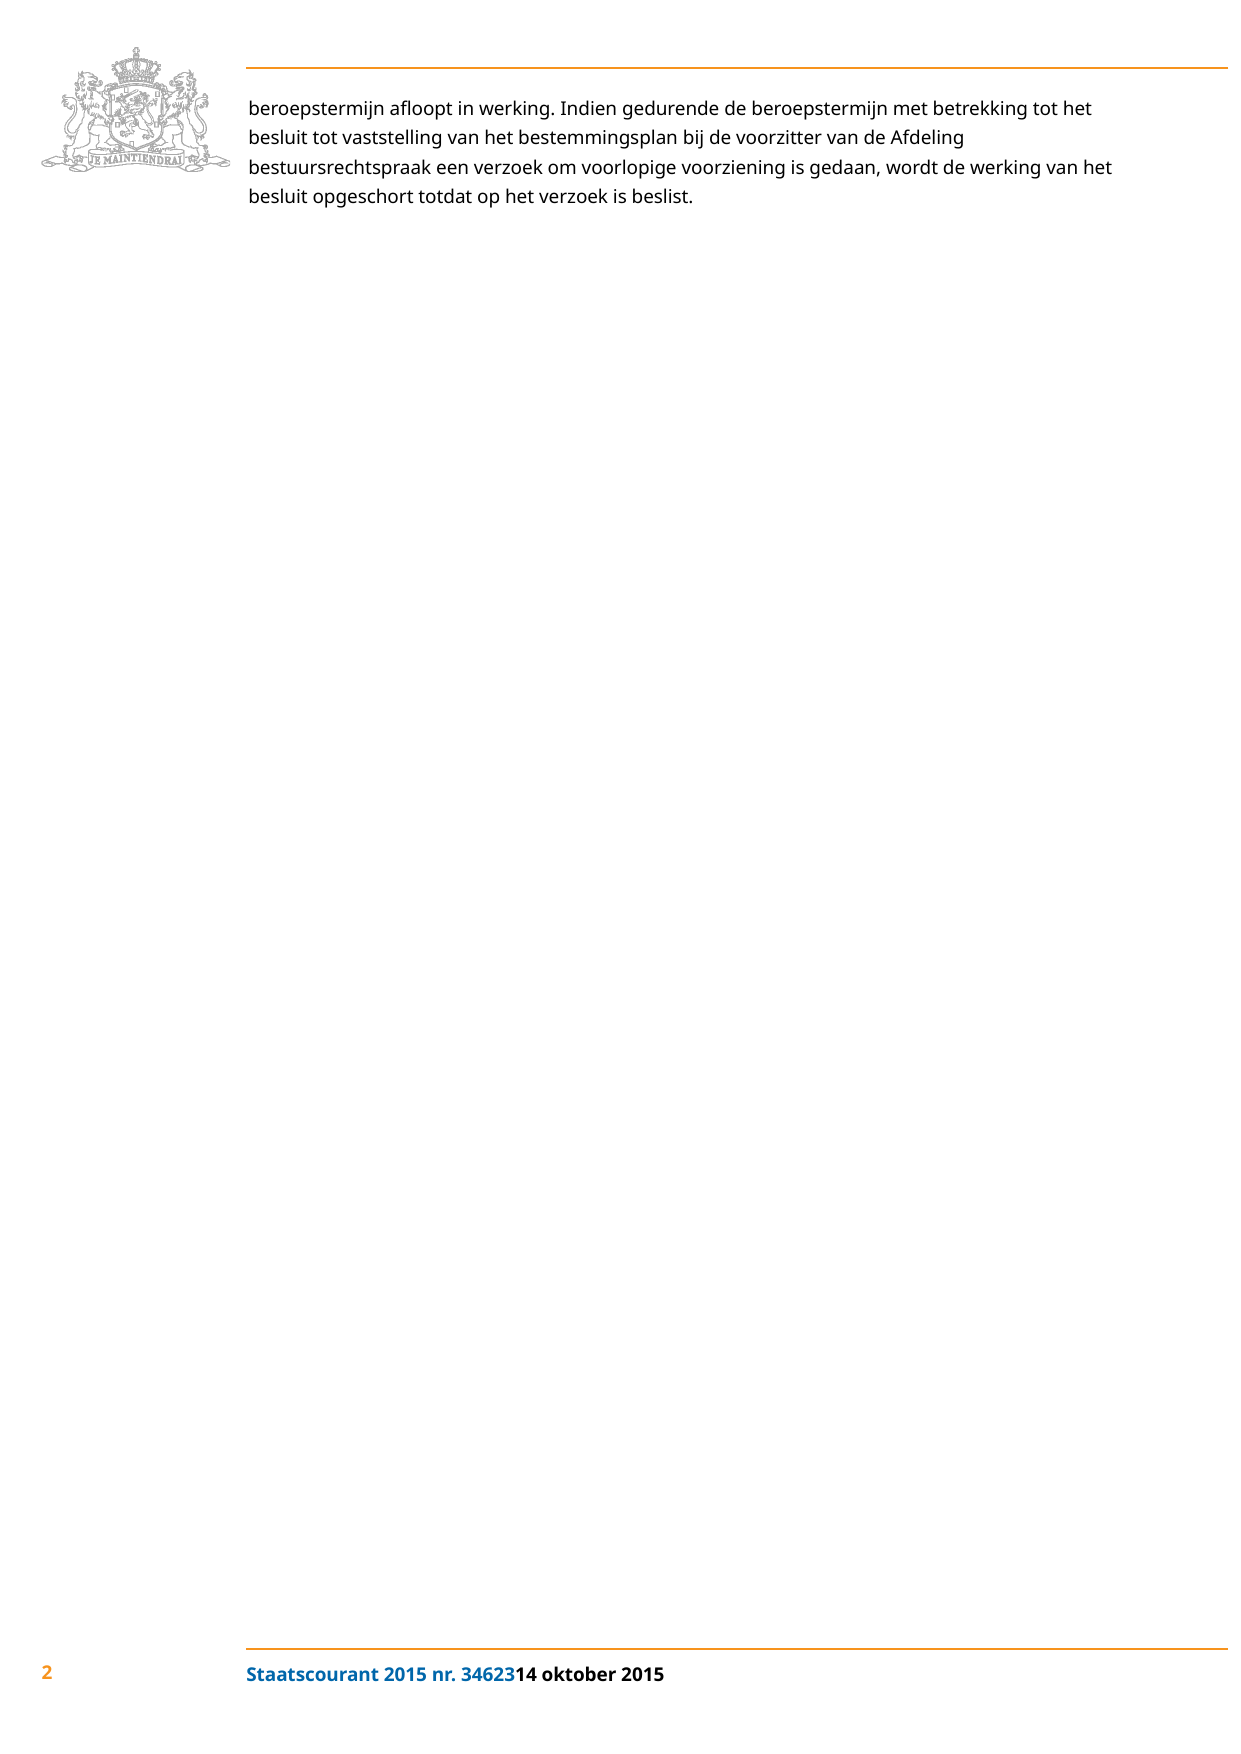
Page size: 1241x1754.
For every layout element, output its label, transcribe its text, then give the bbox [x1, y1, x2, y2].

text beroepstermijn afloopt in werking. Indien gedurende de beroepstermijn met betrekking tot het besluit tot vaststelling van het bestemmingsplan bij de voorzitter van de Afdeling bestuursrechtspraak een verzoek om voorlopige voorziening is gedaan, wordt de werking van het besluit opgeschort totdat op het verzoek is beslist. [248, 95, 1152, 209]
picture [41, 47, 231, 172]
